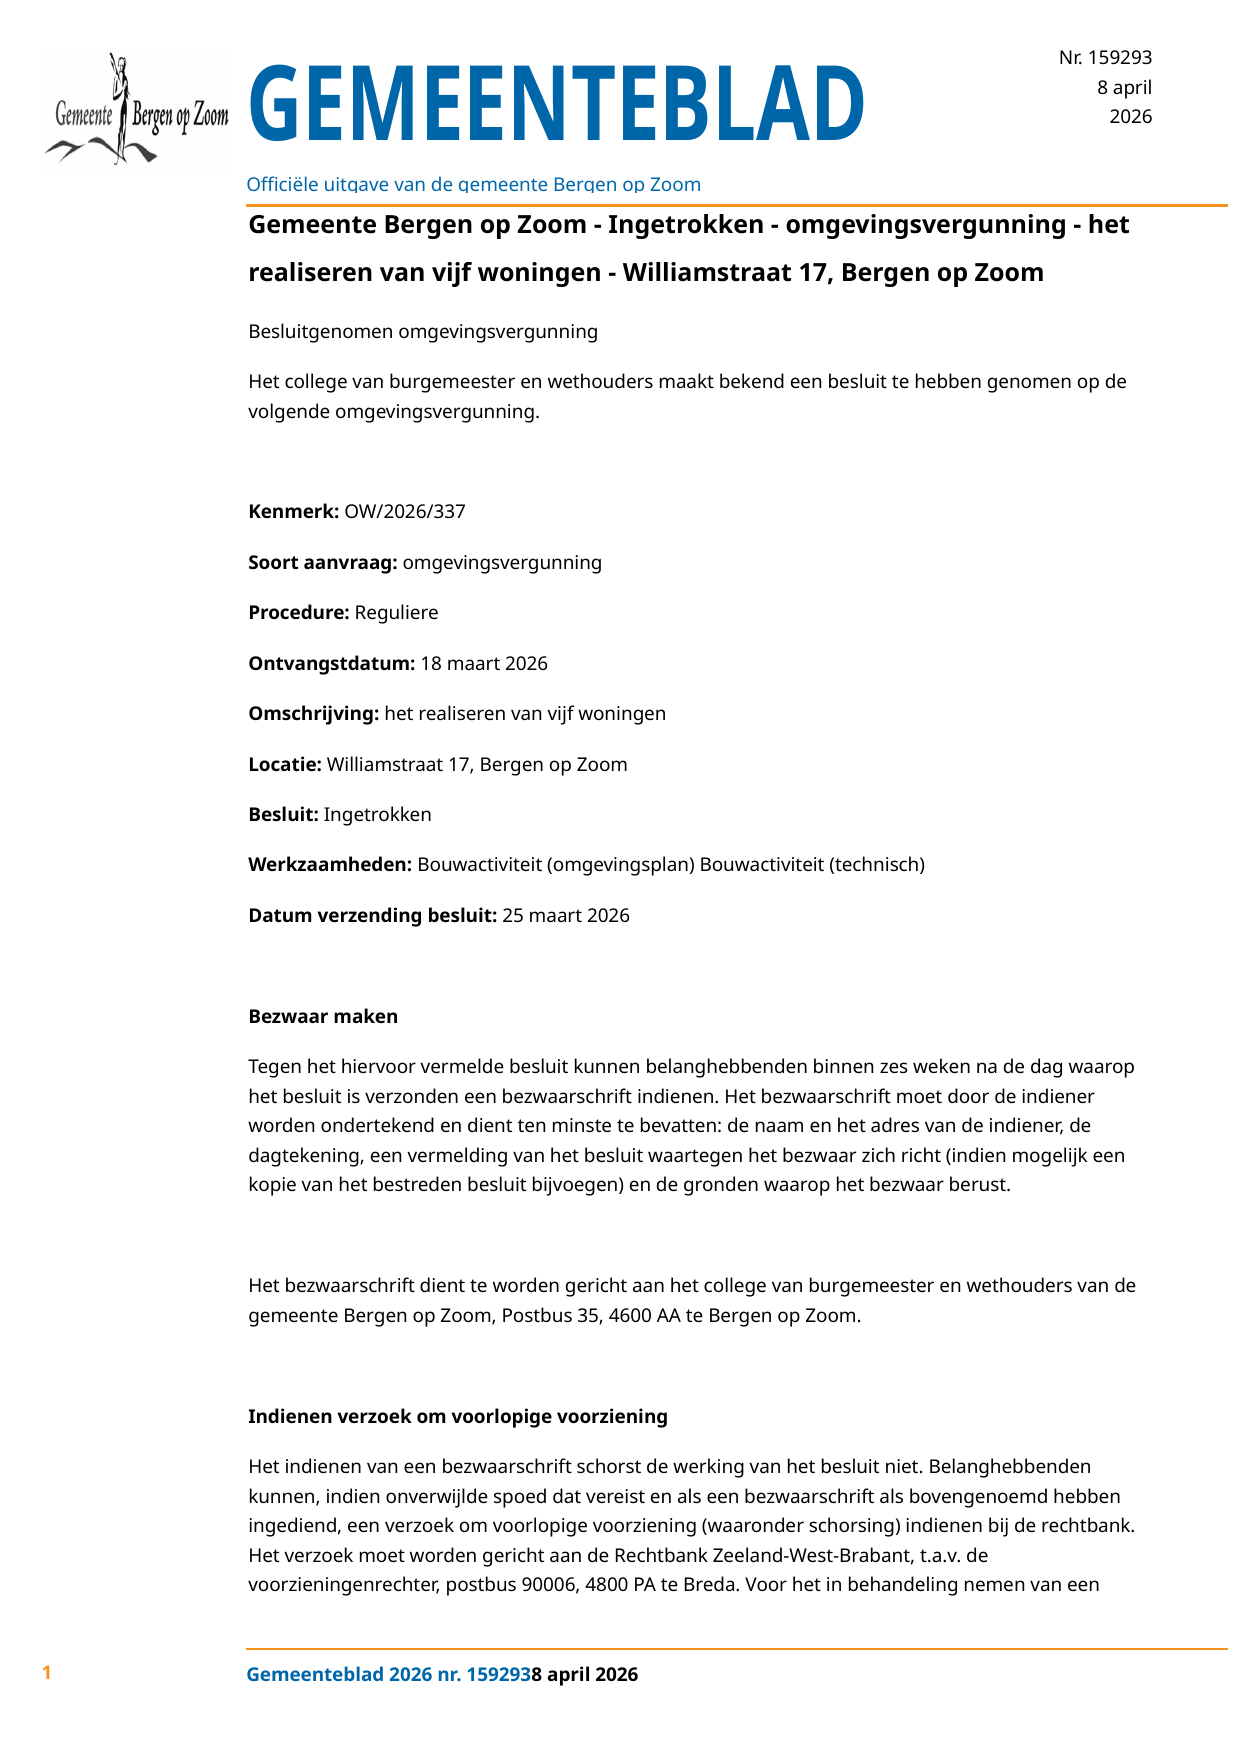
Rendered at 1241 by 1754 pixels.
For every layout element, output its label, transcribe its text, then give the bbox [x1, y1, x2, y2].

text Het college van burgemeester en wethouders maakt bekend een besluit te hebben genomen op de volgende omgevingsvergunning. [248, 368, 1152, 424]
text Besluitgenomen omgevingsvergunning [248, 318, 1152, 344]
text Kenmerk: OW/2026/337 [248, 499, 1152, 524]
text Procedure: Reguliere [248, 599, 1152, 625]
text Besluit: Ingetrokken [248, 801, 1152, 827]
text Het bezwaarschrift dient te worden gericht aan het college van burgemeester en wethouders van de gemeente Bergen op Zoom, Postbus 35, 4600 AA te Bergen op Zoom. [248, 1272, 1152, 1328]
text Locatie: Williamstraat 17, Bergen op Zoom [248, 751, 1152, 777]
text Omschrijving: het realiseren van vijf woningen [248, 700, 1152, 726]
text Indienen verzoek om voorlopige voorziening [248, 1403, 1152, 1429]
text Datum verzending besluit: 25 maart 2026 [248, 902, 1152, 928]
text Het indienen van een bezwaarschrift schorst de werking van het besluit niet. Belanghebbenden kunnen, indien onverwijlde spoed dat vereist en als een bezwaarschrift als bovengenoemd hebben ingediend, een verzoek om voorlopige voorziening (waaronder schorsing) indienen bij de rechtbank. Het verzoek moet worden gericht aan de Rechtbank Zeeland-West-Brabant, t.a.v. de voorzieningenrechter, postbus 90006, 4800 PA te Breda. Voor het in behandeling nemen van een [248, 1453, 1152, 1597]
text Werkzaamheden: Bouwactiviteit (omgevingsplan) Bouwactiviteit (technisch) [248, 852, 1152, 877]
text Ontvangstdatum: 18 maart 2026 [248, 650, 1152, 676]
text Bezwaar maken [248, 1003, 1152, 1029]
text Soort aanvraag: omgevingsvergunning [248, 549, 1152, 575]
picture [41, 47, 231, 172]
text Tegen het hiervoor vermelde besluit kunnen belanghebbenden binnen zes weken na de dag waarop het besluit is verzonden een bezwaarschrift indienen. Het bezwaarschrift moet door de indiener worden ondertekend en dient ten minste te bevatten: de naam en het adres van de indiener, de dagtekening, een vermelding van het besluit waartegen het bezwaar zich richt (indien mogelijk een kopie van het bestreden besluit bijvoegen) en de gronden waarop het bezwaar berust. [248, 1053, 1152, 1197]
text Gemeente Bergen op Zoom - Ingetrokken - omgevingsvergunning - het realiseren van vijf woningen - Williamstraat 17, Bergen op Zoom [248, 207, 1152, 288]
